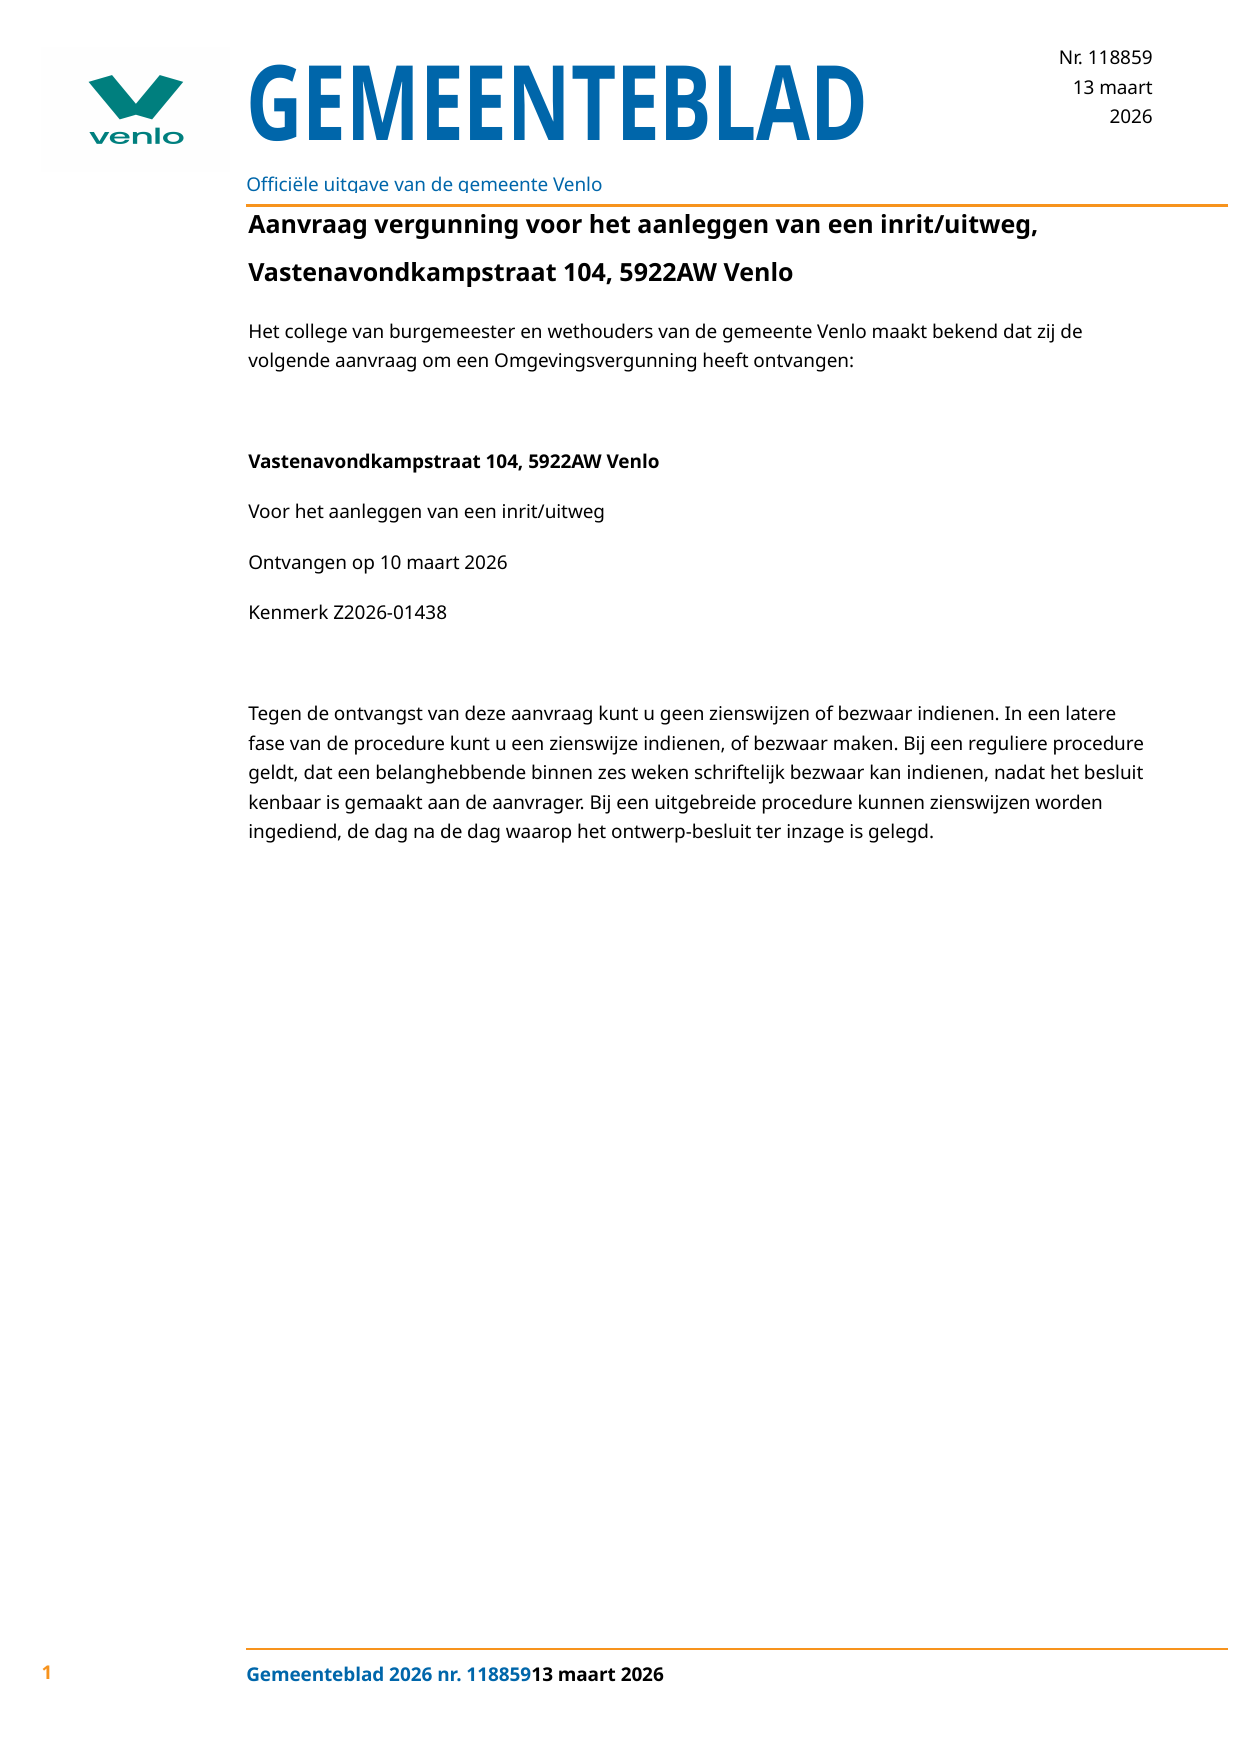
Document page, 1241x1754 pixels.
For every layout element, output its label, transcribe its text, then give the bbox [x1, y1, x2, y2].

picture [41, 47, 231, 172]
text Kenmerk Z2026-01438 [248, 599, 1152, 625]
text Tegen de ontvangst van deze aanvraag kunt u geen zienswijzen of bezwaar indienen. In een latere fase van de procedure kunt u een zienswijze indienen, of bezwaar maken. Bij een reguliere procedure geldt, dat een belanghebbende binnen zes weken schriftelijk bezwaar kan indienen, nadat het besluit kenbaar is gemaakt aan de aanvrager. Bij een uitgebreide procedure kunnen zienswijzen worden ingediend, de dag na de dag waarop het ontwerp-besluit ter inzage is gelegd. [248, 700, 1152, 844]
text Aanvraag vergunning voor het aanleggen van een inrit/uitweg, Vastenavondkampstraat 104, 5922AW Venlo [248, 207, 1152, 288]
text Het college van burgemeester en wethouders van de gemeente Venlo maakt bekend dat zij de volgende aanvraag om een Omgevingsvergunning heeft ontvangen: [248, 318, 1152, 373]
text Voor het aanleggen van een inrit/uitweg [248, 499, 1152, 524]
text Vastenavondkampstraat 104, 5922AW Venlo [248, 448, 1152, 474]
text Ontvangen op 10 maart 2026 [248, 549, 1152, 575]
